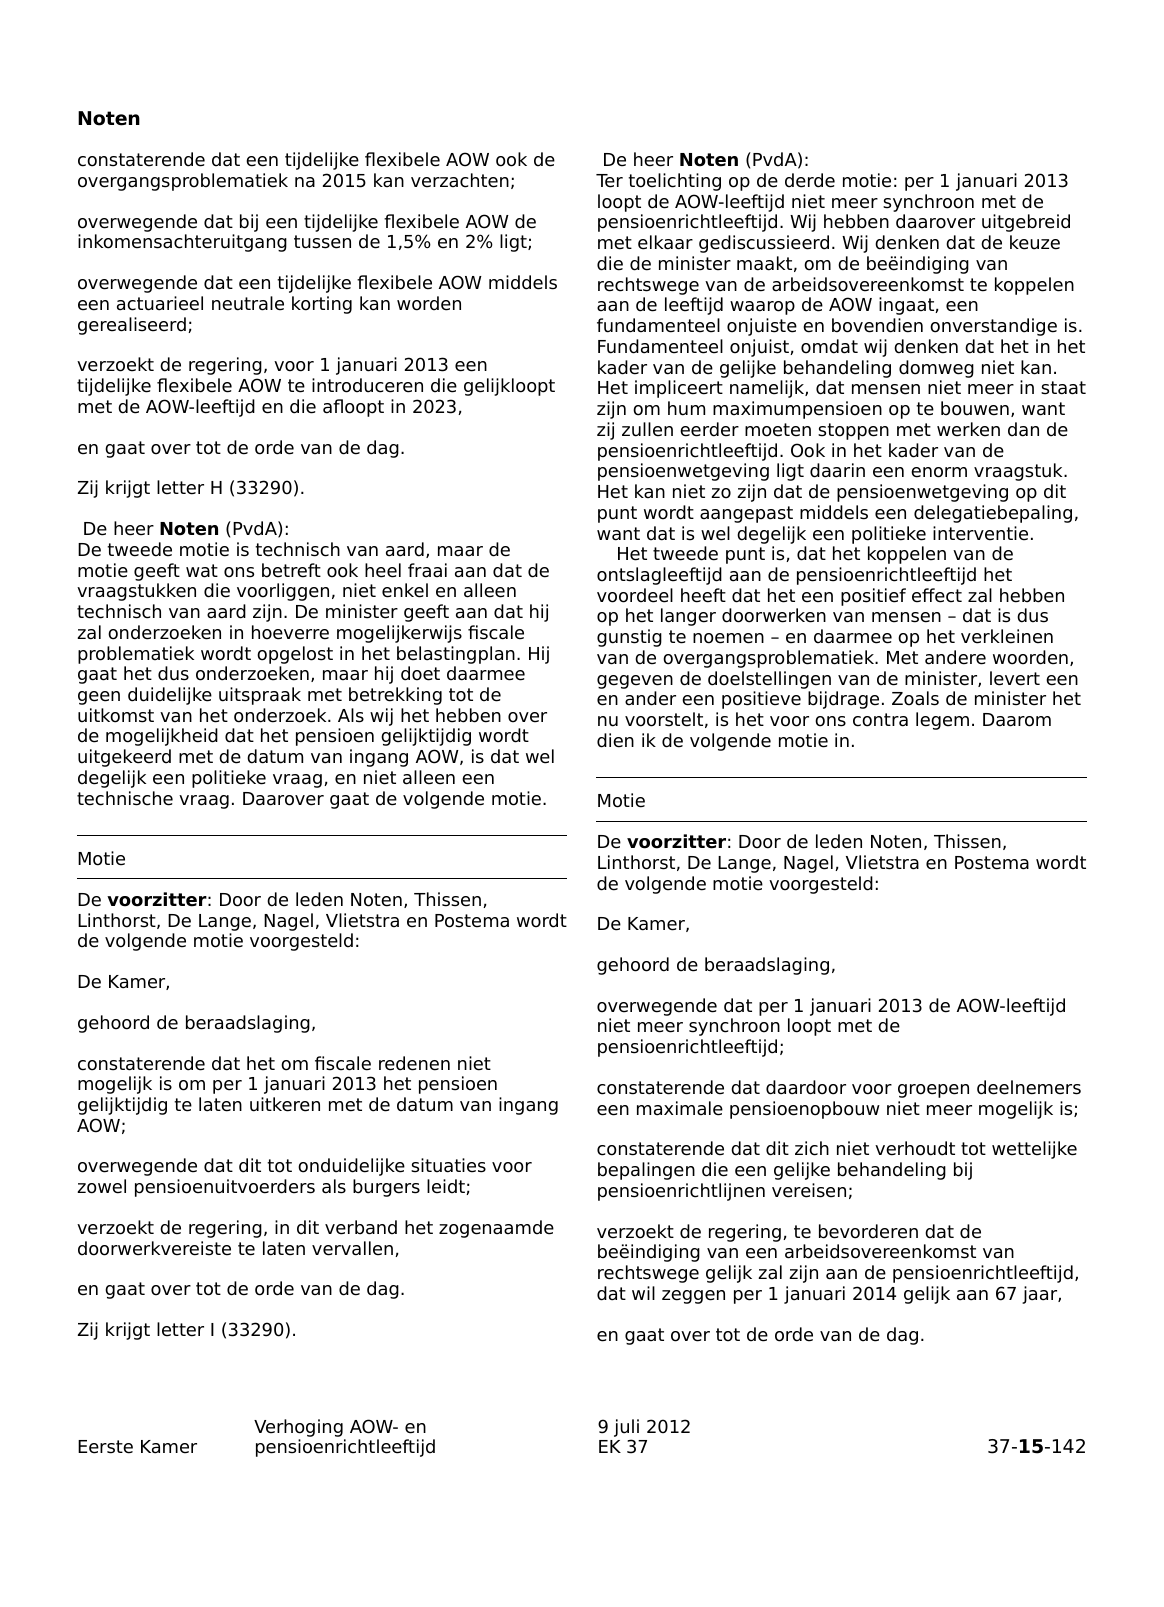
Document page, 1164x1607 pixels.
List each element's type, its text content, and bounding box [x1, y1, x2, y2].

text constaterende dat het om fiscale redenen niet mogelijk is om per 1 januari 2013 het pensioen gelijktijdig te laten uitkeren met de datum van ingang AOW; [77, 1053, 567, 1136]
text constaterende dat dit zich niet verhoudt tot wettelijke bepalingen die een gelijke behandeling bij pensioenrichtlijnen vereisen; [596, 1139, 1087, 1201]
text overwegende dat dit tot onduidelijke situaties voor zowel pensioenuitvoerders als burgers leidt; [77, 1156, 567, 1198]
text overwegende dat een tijdelijke flexibele AOW middels een actuarieel neutrale korting kan worden gerealiseerd; [77, 273, 567, 335]
text verzoekt de regering, voor 1 januari 2013 een tijdelijke flexibele AOW te introduceren die gelijkloopt met de AOW-leeftijd en die afloopt in 2023, [77, 355, 567, 417]
text De voorzitter: Door de leden Noten, Thissen, Linthorst, De Lange, Nagel, Vlietstra en Postema wordt de volgende motie voorgesteld: [596, 832, 1087, 894]
text De heer Noten (PvdA): [77, 519, 567, 540]
text Zij krijgt letter I (33290). [77, 1320, 567, 1341]
text De Kamer, [596, 914, 1087, 935]
text De tweede motie is technisch van aard, maar de motie geeft wat ons betreft ook heel fraai aan dat de vraagstukken die voorliggen, niet enkel en alleen technisch van aard zijn. De minister geeft aan dat hij zal onderzoeken in hoeverre mogelijkerwijs fiscale problematiek wordt opgelost in het belastingplan. Hij gaat het dus onderzoeken, maar hij doet daarmee geen duidelijke uitspraak met betrekking tot de uitkomst van het onderzoek. Als wij het hebben over de mogelijkheid dat het pensioen gelijktijdig wordt uitgekeerd met de datum van ingang AOW, is dat wel degelijk een politieke vraag, en niet alleen een technische vraag. Daarover gaat de volgende motie. [77, 540, 567, 809]
text en gaat over tot de orde van de dag. [596, 1324, 1087, 1345]
text Motie [596, 791, 1087, 812]
text constaterende dat een tijdelijke flexibele AOW ook de overgangsproblematiek na 2015 kan verzachten; [77, 150, 567, 192]
text verzoekt de regering, in dit verband het zogenaamde doorwerkvereiste te laten vervallen, [77, 1218, 567, 1259]
text De voorzitter: Door de leden Noten, Thissen, Linthorst, De Lange, Nagel, Vlietstra en Postema wordt de volgende motie voorgesteld: [77, 890, 567, 952]
text overwegende dat per 1 januari 2013 de AOW-leeftijd niet meer synchroon loopt met de pensioenrichtleeftijd; [596, 996, 1087, 1058]
text Motie [77, 849, 567, 870]
text gehoord de beraadslaging, [596, 955, 1087, 976]
text overwegende dat bij een tijdelijke flexibele AOW de inkomensachteruitgang tussen de 1,5% en 2% ligt; [77, 212, 567, 253]
text Ter toelichting op de derde motie: per 1 januari 2013 loopt de AOW-leeftijd niet meer synchroon met de pensioenrichtleeftijd. Wij hebben daarover uitgebreid met elkaar gediscussieerd. Wij denken dat de keuze die de minister maakt, om de beëindiging van rechtswege van de arbeidsovereenkomst te koppelen aan de leeftijd waarop de AOW ingaat, een fundamenteel onjuiste en bovendien onverstandige is. Fundamenteel onjuist, omdat wij denken dat het in het kader van de gelijke behandeling domweg niet kan. Het impliceert namelijk, dat mensen niet meer in staat zijn om hum maximumpensioen op te bouwen, want zij zullen eerder moeten stoppen met werken dan de pensioenrichtleeftijd. Ook in het kader van de pensioenwetgeving ligt daarin een enorm vraagstuk. Het kan niet zo zijn dat de pensioenwetgeving op dit punt wordt aangepast middels een delegatiebepaling, want dat is wel degelijk een politieke interventie. [596, 171, 1087, 544]
text en gaat over tot de orde van de dag. [77, 1279, 567, 1300]
text Zij krijgt letter H (33290). [77, 478, 567, 499]
text constaterende dat daardoor voor groepen deelnemers een maximale pensioenopbouw niet meer mogelijk is; [596, 1078, 1087, 1119]
text Het tweede punt is, dat het koppelen van de ontslagleeftijd aan de pensioenrichtleeftijd het voordeel heeft dat het een positief effect zal hebben op het langer doorwerken van mensen – dat is dus gunstig te noemen – en daarmee op het verkleinen van de overgangsproblematiek. Met andere woorden, gegeven de doelstellingen van de minister, levert een en ander een positieve bijdrage. Zoals de minister het nu voorstelt, is het voor ons contra legem. Daarom dien ik de volgende motie in. [596, 544, 1087, 751]
text De heer Noten (PvdA): [596, 150, 1087, 171]
text verzoekt de regering, te bevorderen dat de beëindiging van een arbeidsovereenkomst van rechtswege gelijk zal zijn aan de pensioenrichtleeftijd, dat wil zeggen per 1 januari 2014 gelijk aan 67 jaar, [596, 1221, 1087, 1304]
text en gaat over tot de orde van de dag. [77, 437, 567, 458]
text gehoord de beraadslaging, [77, 1013, 567, 1033]
text De Kamer, [77, 972, 567, 993]
